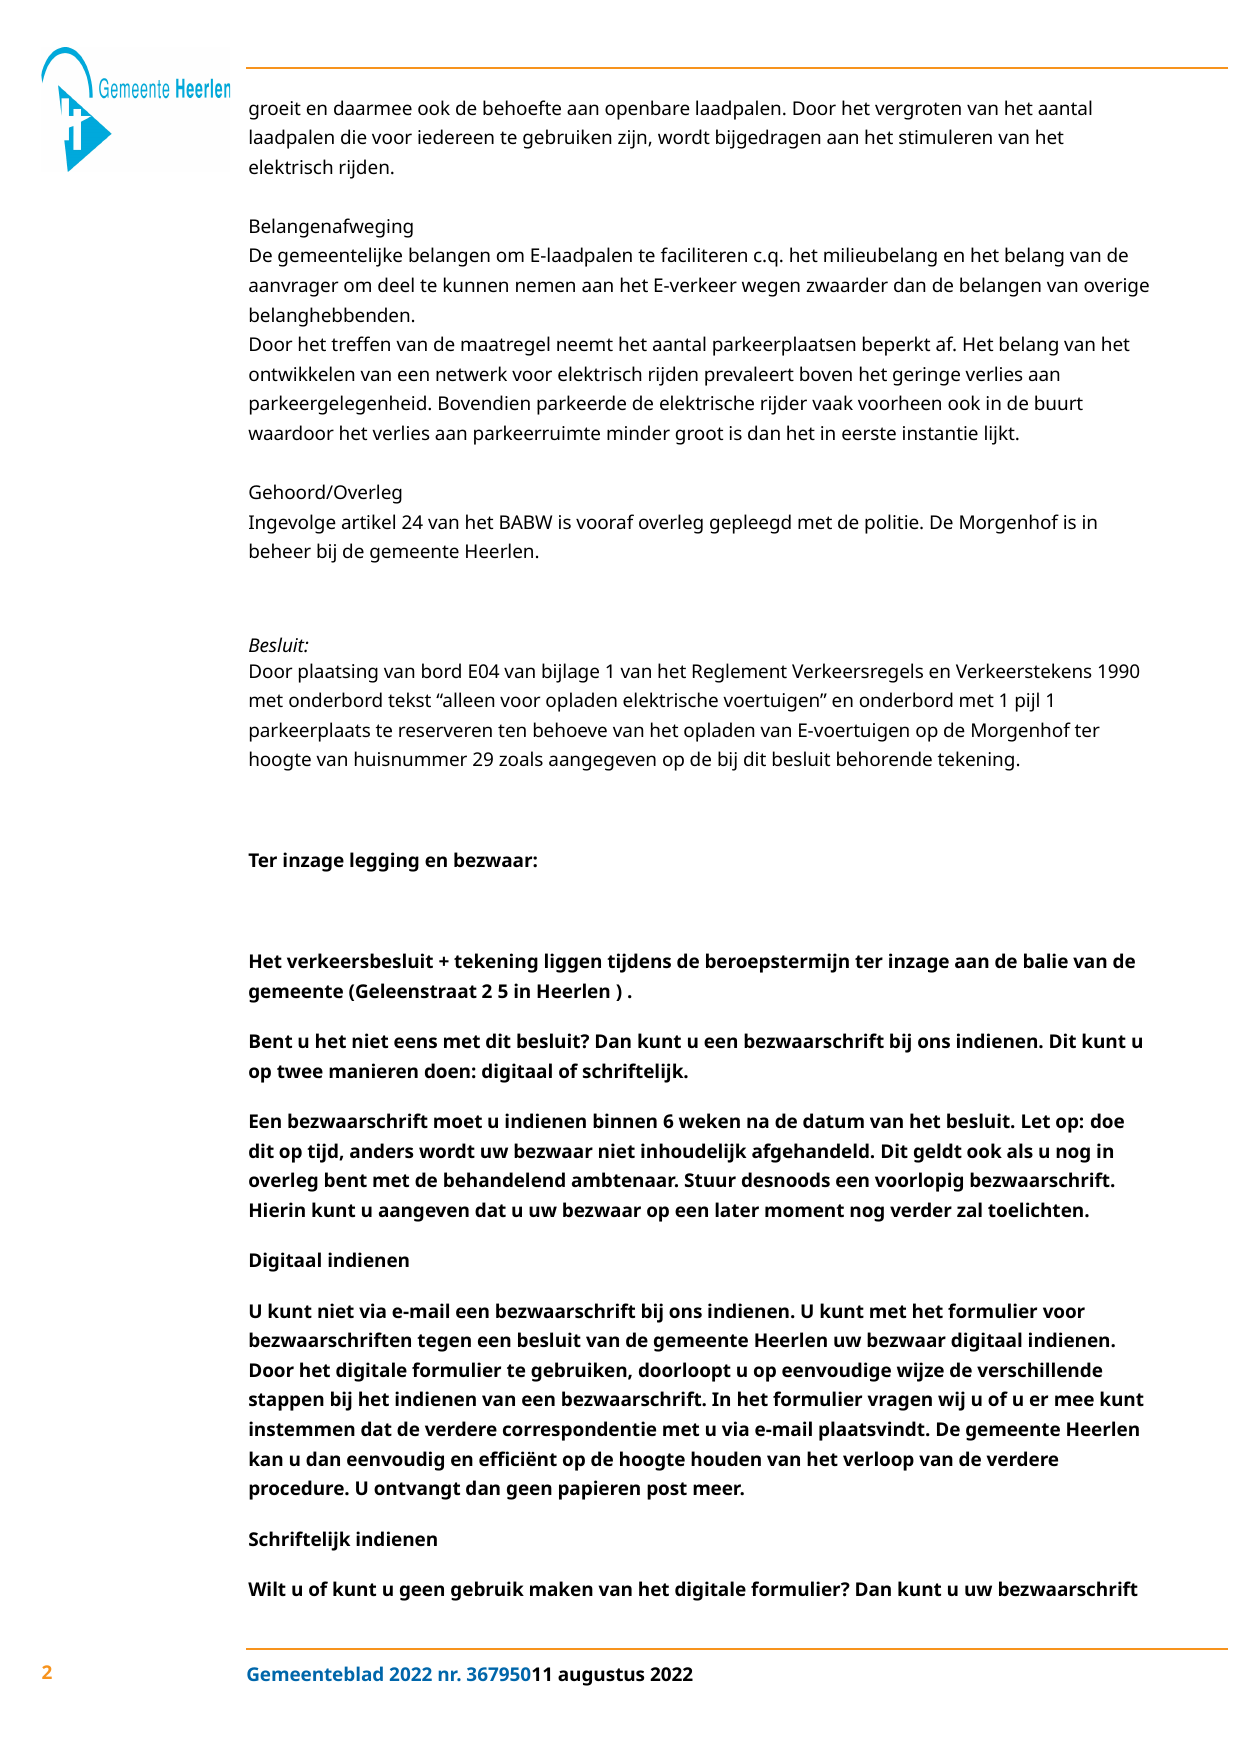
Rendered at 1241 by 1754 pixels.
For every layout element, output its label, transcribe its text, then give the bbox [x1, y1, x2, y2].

text Gehoord/Overleg [248, 479, 1152, 505]
text groeit en daarmee ook de behoefte aan openbare laadpalen. Door het vergroten van het aantal laadpalen die voor iedereen te gebruiken zijn, wordt bijgedragen aan het stimuleren van het elektrisch rijden. [248, 95, 1152, 180]
text Door het treffen van de maatregel neemt het aantal parkeerplaatsen beperkt af. Het belang van het ontwikkelen van een netwerk voor elektrisch rijden prevaleert boven het geringe verlies aan parkeergelegenheid. Bovendien parkeerde de elektrische rijder vaak voorheen ook in de buurt [248, 331, 1152, 416]
text Schriftelijk indienen [248, 1526, 1152, 1551]
text Besluit: [248, 632, 1152, 658]
text waardoor het verlies aan parkeerruimte minder groot is dan het in eerste instantie lijkt. [248, 420, 1152, 446]
text U kunt niet via e-mail een bezwaarschrift bij ons indienen. U kunt met het formulier voor bezwaarschriften tegen een besluit van de gemeente Heerlen uw bezwaar digitaal indienen. Door het digitale formulier te gebruiken, doorloopt u op eenvoudige wijze de verschillende stappen bij het indienen van een bezwaarschrift. In het formulier vragen wij u of u er mee kunt instemmen dat de verdere correspondentie met u via e-mail plaatsvindt. De gemeente Heerlen kan u dan eenvoudig en efficiënt op de hoogte houden van het verloop van de verdere procedure. U ontvangt dan geen papieren post meer. [248, 1298, 1152, 1501]
text Wilt u of kunt u geen gebruik maken van het digitale formulier? Dan kunt u uw bezwaarschrift [248, 1576, 1152, 1602]
text Ter inzage legging en bezwaar: [248, 847, 1152, 873]
text Belangenafweging [248, 213, 1152, 239]
text Door plaatsing van bord E04 van bijlage 1 van het Reglement Verkeersregels en Verkeerstekens 1990 met onderbord tekst “alleen voor opladen elektrische voertuigen” en onderbord met 1 pijl 1 parkeerplaats te reserveren ten behoeve van het opladen van E-voertuigen op de Morgenhof ter hoogte van huisnummer 29 zoals aangegeven op de bij dit besluit behorende tekening. [248, 658, 1152, 772]
text Een bezwaarschrift moet u indienen binnen 6 weken na de datum van het besluit. Let op: doe dit op tijd, anders wordt uw bezwaar niet inhoudelijk afgehandeld. Dit geldt ook als u nog in overleg bent met de behandelend ambtenaar. Stuur desnoods een voorlopig bezwaarschrift. Hierin kunt u aangeven dat u uw bezwaar op een later moment nog verder zal toelichten. [248, 1108, 1152, 1223]
picture [41, 47, 231, 172]
picture [41, 47, 59, 70]
text De gemeentelijke belangen om E-laadpalen te faciliteren c.q. het milieubelang en het belang van de aanvrager om deel te kunnen nemen aan het E-verkeer wegen zwaarder dan de belangen van overige belanghebbenden. [248, 243, 1152, 328]
text Digitaal indienen [248, 1247, 1152, 1273]
text Het verkeersbesluit + tekening liggen tijdens de beroepstermijn ter inzage aan de balie van de gemeente (Geleenstraat 2 5 in Heerlen ) . [248, 948, 1152, 1003]
text Ingevolge artikel 24 van het BABW is vooraf overleg gepleegd met de politie. De Morgenhof is in beheer bij de gemeente Heerlen. [248, 509, 1152, 564]
text Bent u het niet eens met dit besluit? Dan kunt u een bezwaarschrift bij ons indienen. Dit kunt u op twee manieren doen: digitaal of schriftelijk. [248, 1028, 1152, 1083]
